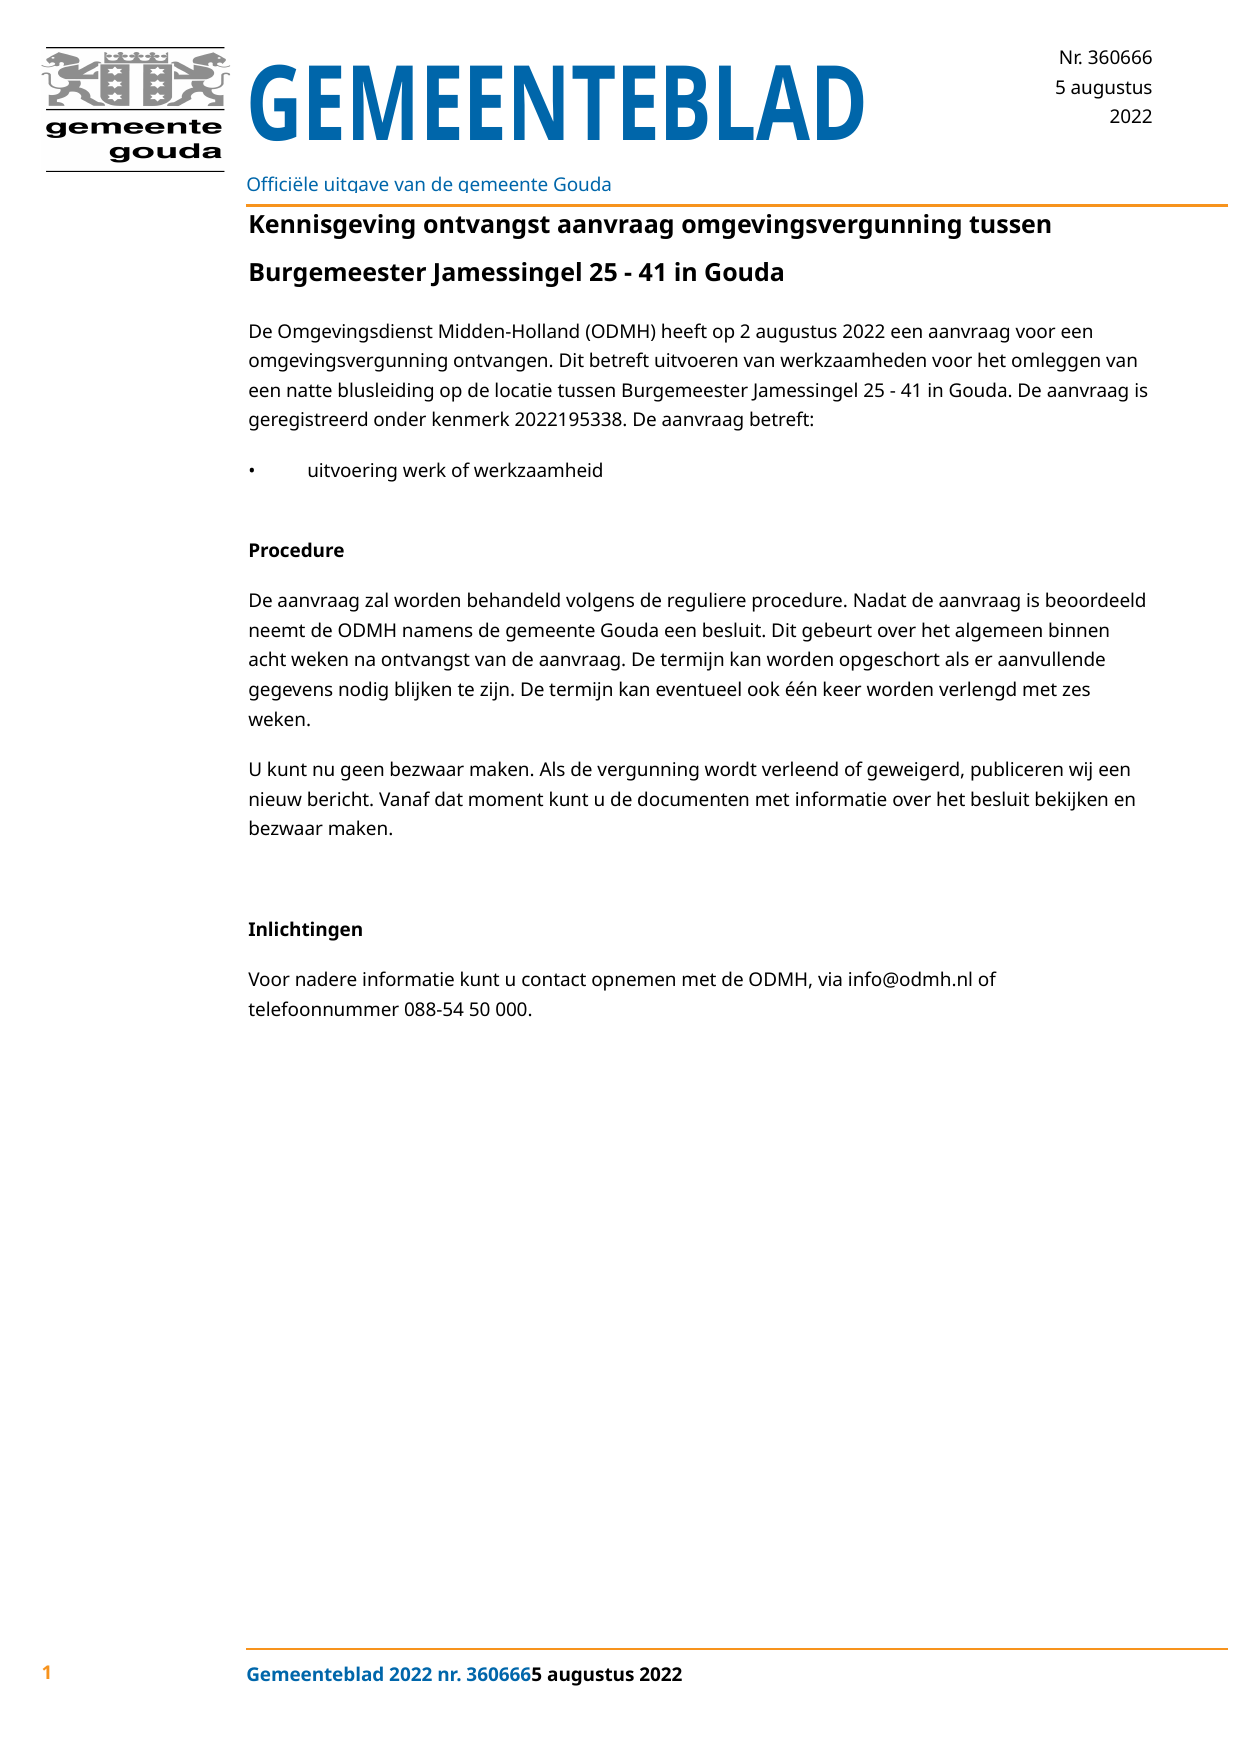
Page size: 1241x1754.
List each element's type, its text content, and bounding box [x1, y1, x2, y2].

text De Omgevingsdienst Midden-Holland (ODMH) heeft op 2 augustus 2022 een aanvraag voor een omgevingsvergunning ontvangen. Dit betreft uitvoeren van werkzaamheden voor het omleggen van een natte blusleiding op de locatie tussen Burgemeester Jamessingel 25 - 41 in Gouda. De aanvraag is geregistreerd onder kenmerk 2022195338. De aanvraag betreft: [248, 318, 1152, 432]
text De aanvraag zal worden behandeld volgens de reguliere procedure. Nadat de aanvraag is beoordeeld neemt de ODMH namens de gemeente Gouda een besluit. Dit gebeurt over het algemeen binnen acht weken na ontvangst van de aanvraag. De termijn kan worden opgeschort als er aanvullende gegevens nodig blijken te zijn. De termijn kan eventueel ook één keer worden verlengd met zes weken. [248, 587, 1152, 732]
text U kunt nu geen bezwaar maken. Als de vergunning wordt verleend of geweigerd, publiceren wij een nieuw bericht. Vanaf dat moment kunt u de documenten met informatie over het besluit bekijken en bezwaar maken. [248, 756, 1152, 841]
text Kennisgeving ontvangst aanvraag omgevingsvergunning tussen Burgemeester Jamessingel 25 - 41 in Gouda [248, 207, 1152, 288]
text Voor nadere informatie kunt u contact opnemen met de ODMH, via info@odmh.nl of telefoonnummer 088-54 50 000. [248, 967, 1152, 1022]
text Procedure [248, 537, 1152, 563]
list uitvoering werk of werkzaamheid [248, 457, 1152, 483]
text Inlichtingen [248, 916, 1152, 942]
picture [41, 47, 231, 172]
